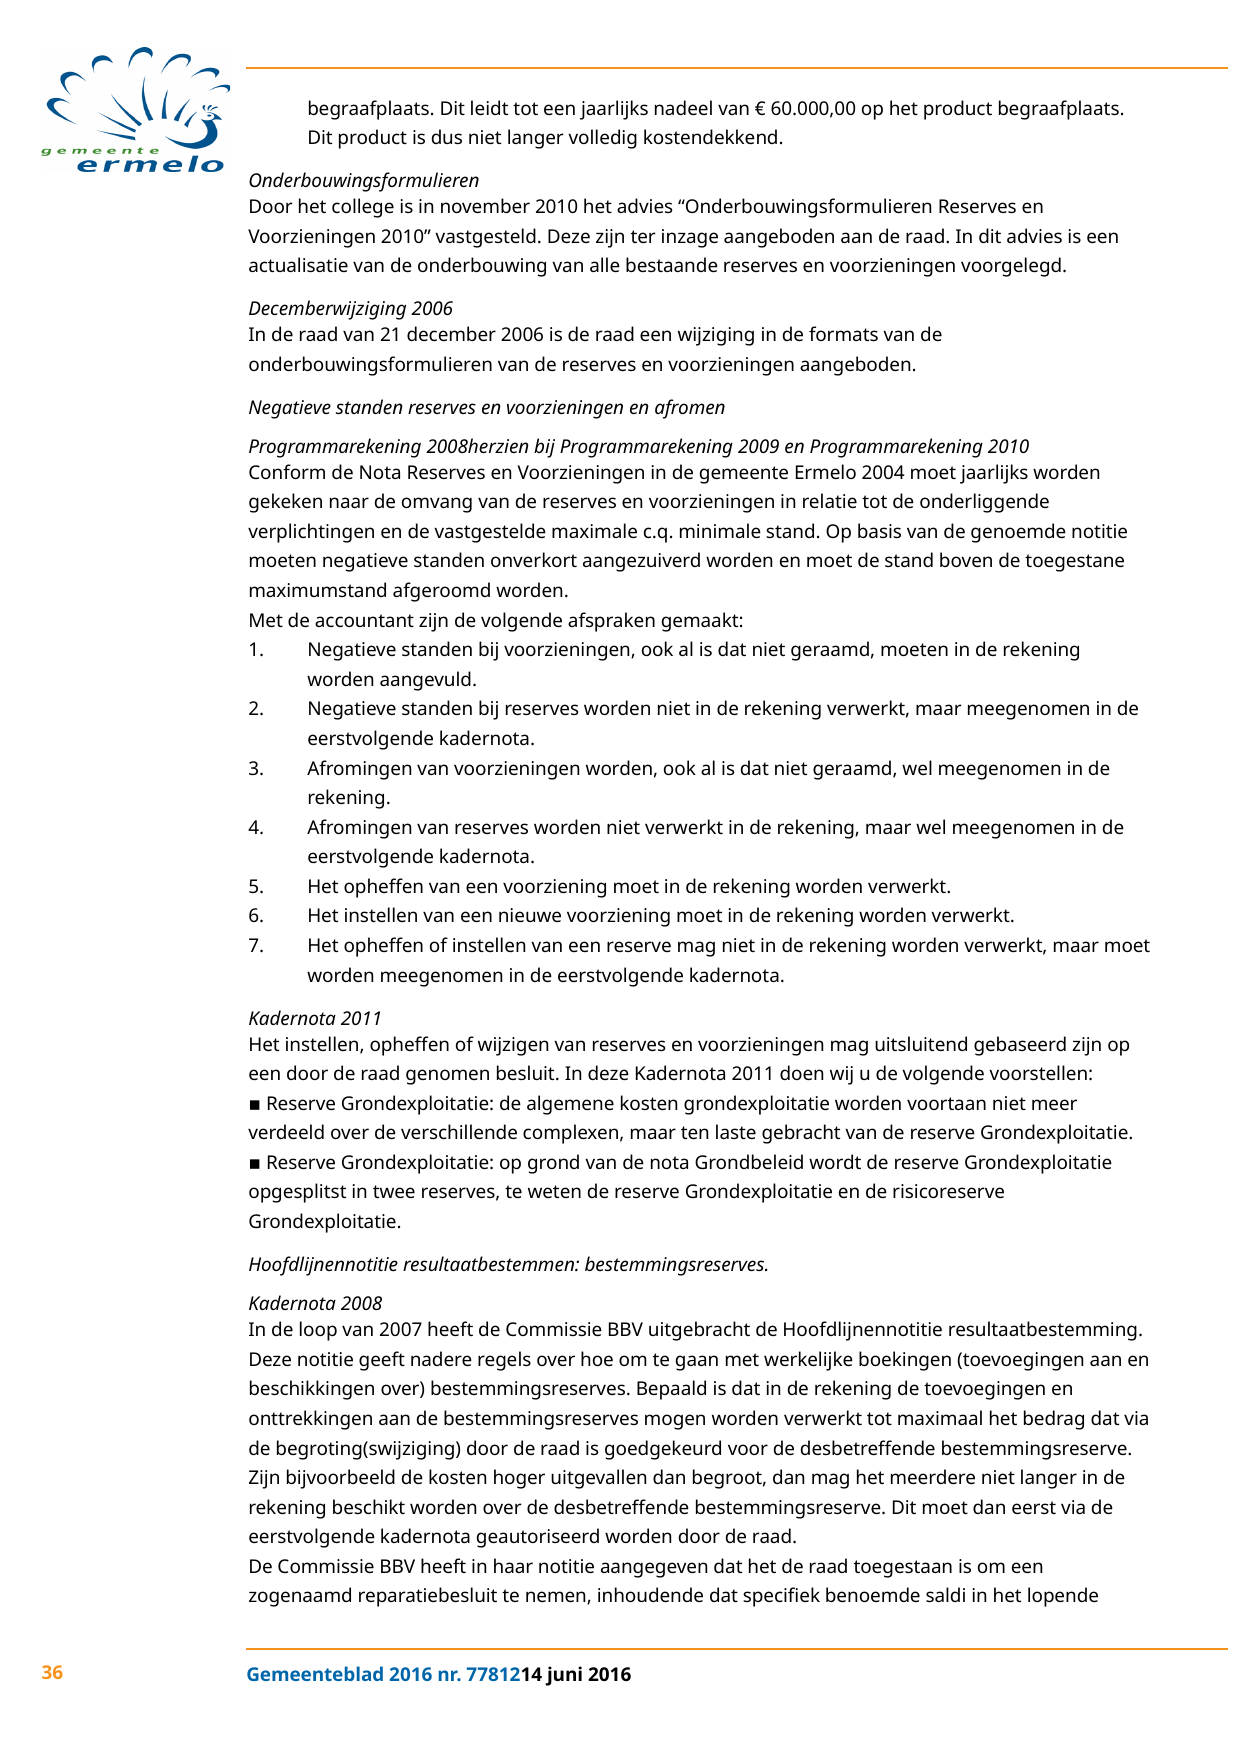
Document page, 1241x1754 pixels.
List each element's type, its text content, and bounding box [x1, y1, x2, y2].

text Programmarekening 2008herzien bij Programmarekening 2009 en Programmarekening 2010 [248, 433, 1152, 459]
text ▪ Reserve Grondexploitatie: de algemene kosten grondexploitatie worden voortaan niet meer verdeeld over de verschillende complexen, maar ten laste gebracht van de reserve Grondexploitatie. [248, 1090, 1152, 1145]
text In de raad van 21 december 2006 is de raad een wijziging in de formats van de onderbouwingsformulieren van de reserves en voorzieningen aangeboden. [248, 321, 1152, 377]
list Het opheffen van een voorziening moet in de rekening worden verwerkt. [248, 873, 1152, 899]
text Conform de Nota Reserves en Voorzieningen in de gemeente Ermelo 2004 moet jaarlijks worden gekeken naar de omvang van de reserves en voorzieningen in relatie tot de onderliggende verplichtingen en de vastgestelde maximale c.q. minimale stand. Op basis van de genoemde notitie moeten negatieve standen onverkort aangezuiverd worden en moet de stand boven de toegestane maximumstand afgeroomd worden. [248, 459, 1152, 603]
list Negatieve standen bij voorzieningen, ook al is dat niet geraamd, moeten in de rekening worden aangevuld. [248, 636, 1152, 692]
list Het instellen van een nieuwe voorziening moet in de rekening worden verwerkt. [248, 903, 1152, 928]
picture [41, 47, 231, 172]
list Het opheffen of instellen van een reserve mag niet in de rekening worden verwerkt, maar moet worden meegenomen in de eerstvolgende kadernota. [248, 932, 1152, 988]
text Kadernota 2011 [248, 1005, 1152, 1031]
text Onderbouwingsformulieren [248, 167, 1152, 193]
text Met de accountant zijn de volgende afspraken gemaakt: [248, 607, 1152, 633]
text Het instellen, opheffen of wijzigen van reserves en voorzieningen mag uitsluitend gebaseerd zijn op een door de raad genomen besluit. In deze Kadernota 2011 doen wij u de volgende voorstellen: [248, 1031, 1152, 1086]
text In de loop van 2007 heeft de Commissie BBV uitgebracht de Hoofdlijnennotitie resultaatbestemming. Deze notitie geeft nadere regels over hoe om te gaan met werkelijke boekingen (toevoegingen aan en beschikkingen over) bestemmingsreserves. Bepaald is dat in de rekening de toevoegingen en onttrekkingen aan de bestemmingsreserves mogen worden verwerkt tot maximaal het bedrag dat via de begroting(swijziging) door de raad is goedgekeurd voor de desbetreffende bestemmingsreserve. Zijn bijvoorbeeld de kosten hoger uitgevallen dan begroot, dan mag het meerdere niet langer in de rekening beschikt worden over de desbetreffende bestemmingsreserve. Dit moet dan eerst via de eerstvolgende kadernota geautoriseerd worden door de raad. [248, 1316, 1152, 1549]
list Afromingen van reserves worden niet verwerkt in de rekening, maar wel meegenomen in de eerstvolgende kadernota. [248, 814, 1152, 869]
text Decemberwijziging 2006 [248, 296, 1152, 321]
text Negatieve standen reserves en voorzieningen en afromen [248, 394, 1152, 420]
text Kadernota 2008 [248, 1291, 1152, 1316]
text Hoofdlijnennotitie resultaatbestemmen: bestemmingsreserves. [248, 1251, 1152, 1277]
list begraafplaats. Dit leidt tot een jaarlijks nadeel van € 60.000,00 op het product begraafplaats. Dit product is dus niet langer volledig kostendekkend. [248, 95, 1152, 150]
text De Commissie BBV heeft in haar notitie aangegeven dat het de raad toegestaan is om een zogenaamd reparatiebesluit te nemen, inhoudende dat specifiek benoemde saldi in het lopende [248, 1553, 1152, 1608]
list Negatieve standen bij reserves worden niet in de rekening verwerkt, maar meegenomen in de eerstvolgende kadernota. [248, 696, 1152, 751]
text Door het college is in november 2010 het advies “Onderbouwingsformulieren Reserves en Voorzieningen 2010” vastgesteld. Deze zijn ter inzage aangeboden aan de raad. In dit advies is een actualisatie van de onderbouwing van alle bestaande reserves en voorzieningen voorgelegd. [248, 193, 1152, 278]
list Afromingen van voorzieningen worden, ook al is dat niet geraamd, wel meegenomen in de rekening. [248, 755, 1152, 810]
text ▪ Reserve Grondexploitatie: op grond van de nota Grondbeleid wordt de reserve Grondexploitatie opgesplitst in twee reserves, te weten de reserve Grondexploitatie en de risicoreserve Grondexploitatie. [248, 1149, 1152, 1234]
